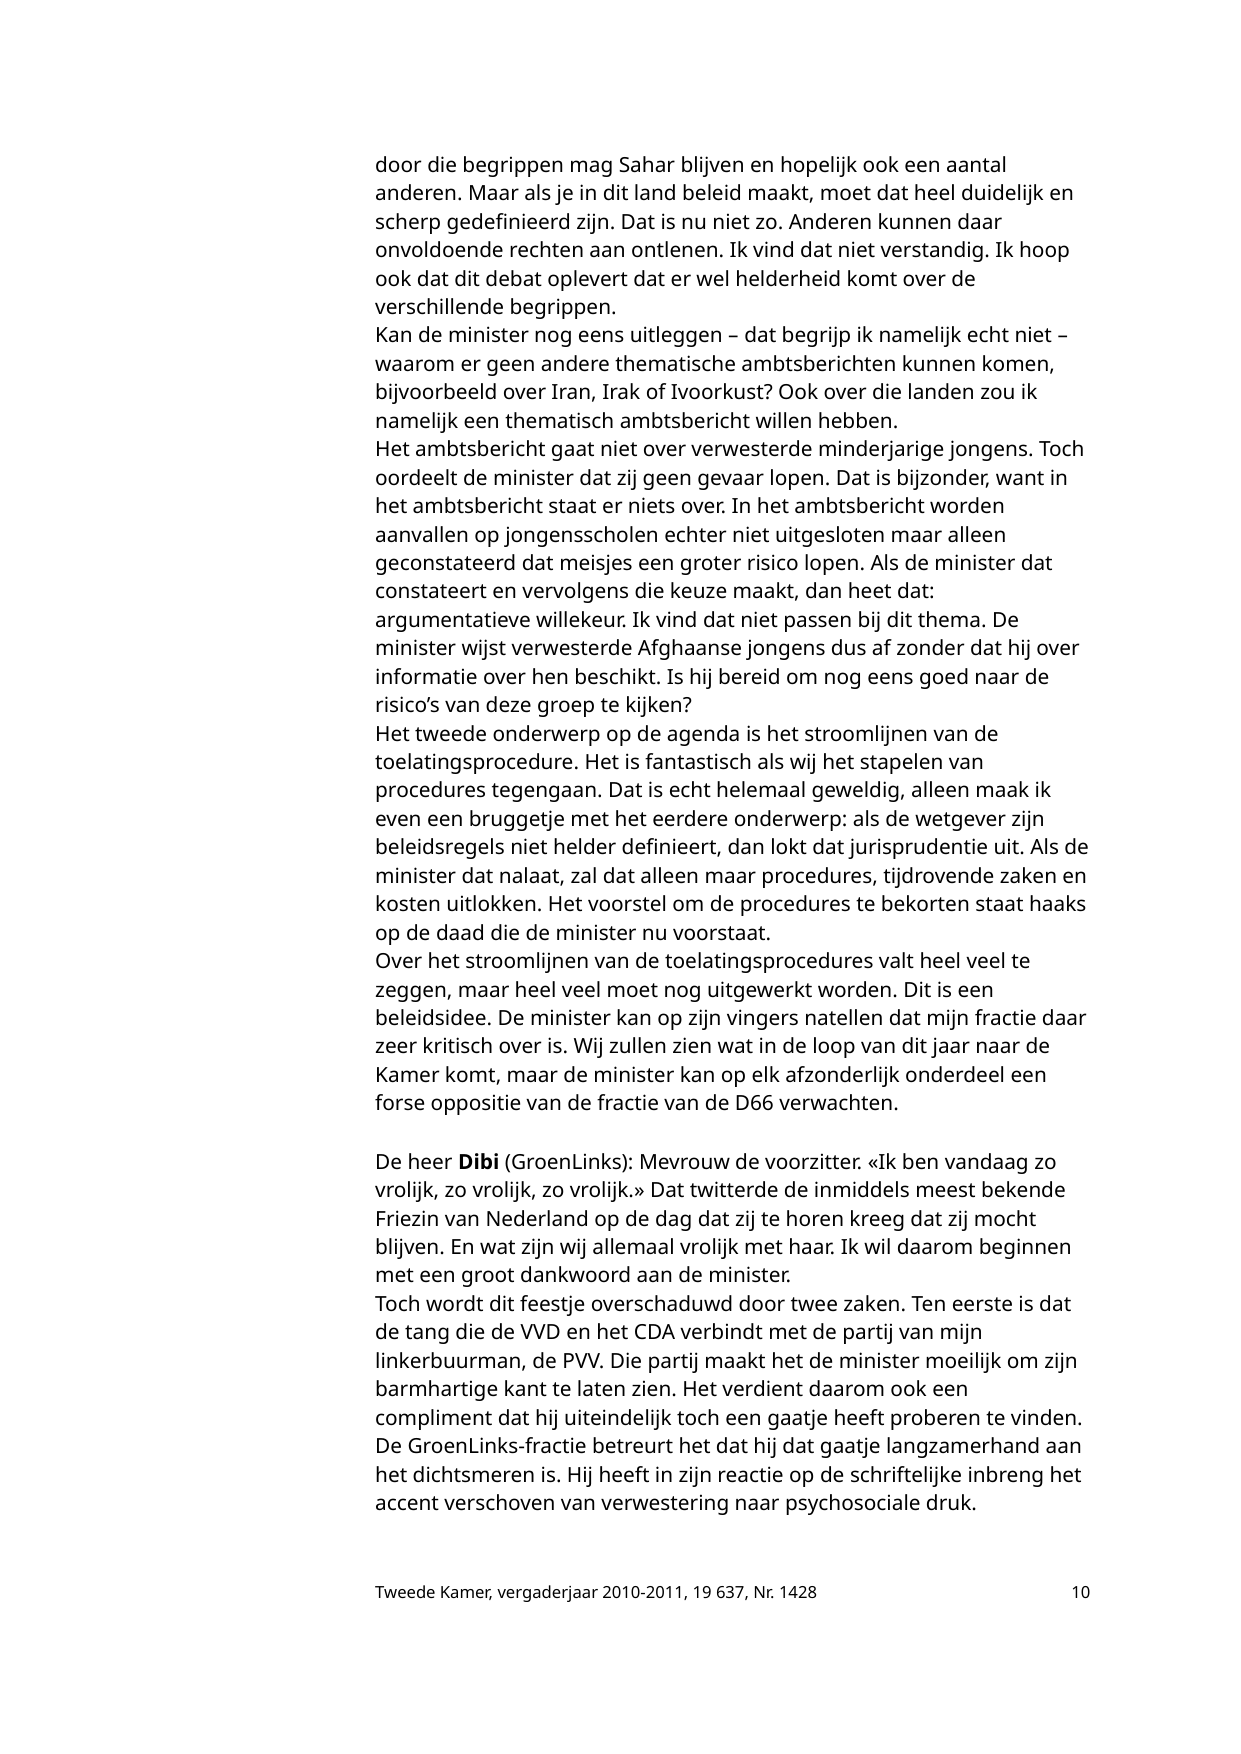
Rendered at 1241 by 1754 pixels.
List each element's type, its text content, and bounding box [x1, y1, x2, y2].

text Kan de minister nog eens uitleggen – dat begrijp ik namelijk echt niet – waarom er geen andere thematische ambtsberichten kunnen komen, bijvoorbeeld over Iran, Irak of Ivoorkust? Ook over die landen zou ik namelijk een thematisch ambtsbericht willen hebben. [375, 321, 1090, 434]
text Het ambtsbericht gaat niet over verwesterde minderjarige jongens. Toch oordeelt de minister dat zij geen gevaar lopen. Dat is bijzonder, want in het ambtsbericht staat er niets over. In het ambtsbericht worden aanvallen op jongensscholen echter niet uitgesloten maar alleen geconstateerd dat meisjes een groter risico lopen. Als de minister dat constateert en vervolgens die keuze maakt, dan heet dat: argumentatieve willekeur. Ik vind dat niet passen bij dit thema. De minister wijst verwesterde Afghaanse jongens dus af zonder dat hij over informatie over hen beschikt. Is hij bereid om nog eens goed naar de risico’s van deze groep te kijken? [375, 434, 1090, 719]
text door die begrippen mag Sahar blijven en hopelijk ook een aantal anderen. Maar als je in dit land beleid maakt, moet dat heel duidelijk en scherp gedefinieerd zijn. Dat is nu niet zo. Anderen kunnen daar onvoldoende rechten aan ontlenen. Ik vind dat niet verstandig. Ik hoop ook dat dit debat oplevert dat er wel helderheid komt over de verschillende begrippen. [375, 150, 1090, 321]
text Over het stroomlijnen van de toelatingsprocedures valt heel veel te zeggen, maar heel veel moet nog uitgewerkt worden. Dit is een beleidsidee. De minister kan op zijn vingers natellen dat mijn fractie daar zeer kritisch over is. Wij zullen zien wat in de loop van dit jaar naar de Kamer komt, maar de minister kan op elk afzonderlijk onderdeel een forse oppositie van de fractie van de D66 verwachten. [375, 946, 1090, 1117]
text De heer Dibi (GroenLinks): Mevrouw de voorzitter. «Ik ben vandaag zo vrolijk, zo vrolijk, zo vrolijk.» Dat twitterde de inmiddels meest bekende Friezin van Nederland op de dag dat zij te horen kreeg dat zij mocht blijven. En wat zijn wij allemaal vrolijk met haar. Ik wil daarom beginnen met een groot dankwoord aan de minister. [375, 1147, 1090, 1289]
text Het tweede onderwerp op de agenda is het stroomlijnen van de toelatingsprocedure. Het is fantastisch als wij het stapelen van procedures tegengaan. Dat is echt helemaal geweldig, alleen maak ik even een bruggetje met het eerdere onderwerp: als de wetgever zijn beleidsregels niet helder definieert, dan lokt dat jurisprudentie uit. Als de minister dat nalaat, zal dat alleen maar procedures, tijdrovende zaken en kosten uitlokken. Het voorstel om de procedures te bekorten staat haaks op de daad die de minister nu voorstaat. [375, 719, 1090, 946]
text Toch wordt dit feestje overschaduwd door twee zaken. Ten eerste is dat de tang die de VVD en het CDA verbindt met de partij van mijn linkerbuurman, de PVV. Die partij maakt het de minister moeilijk om zijn barmhartige kant te laten zien. Het verdient daarom ook een compliment dat hij uiteindelijk toch een gaatje heeft proberen te vinden. De GroenLinks-fractie betreurt het dat hij dat gaatje langzamerhand aan het dichtsmeren is. Hij heeft in zijn reactie op de schriftelijke inbreng het accent verschoven van verwestering naar psychosociale druk. [375, 1289, 1090, 1517]
